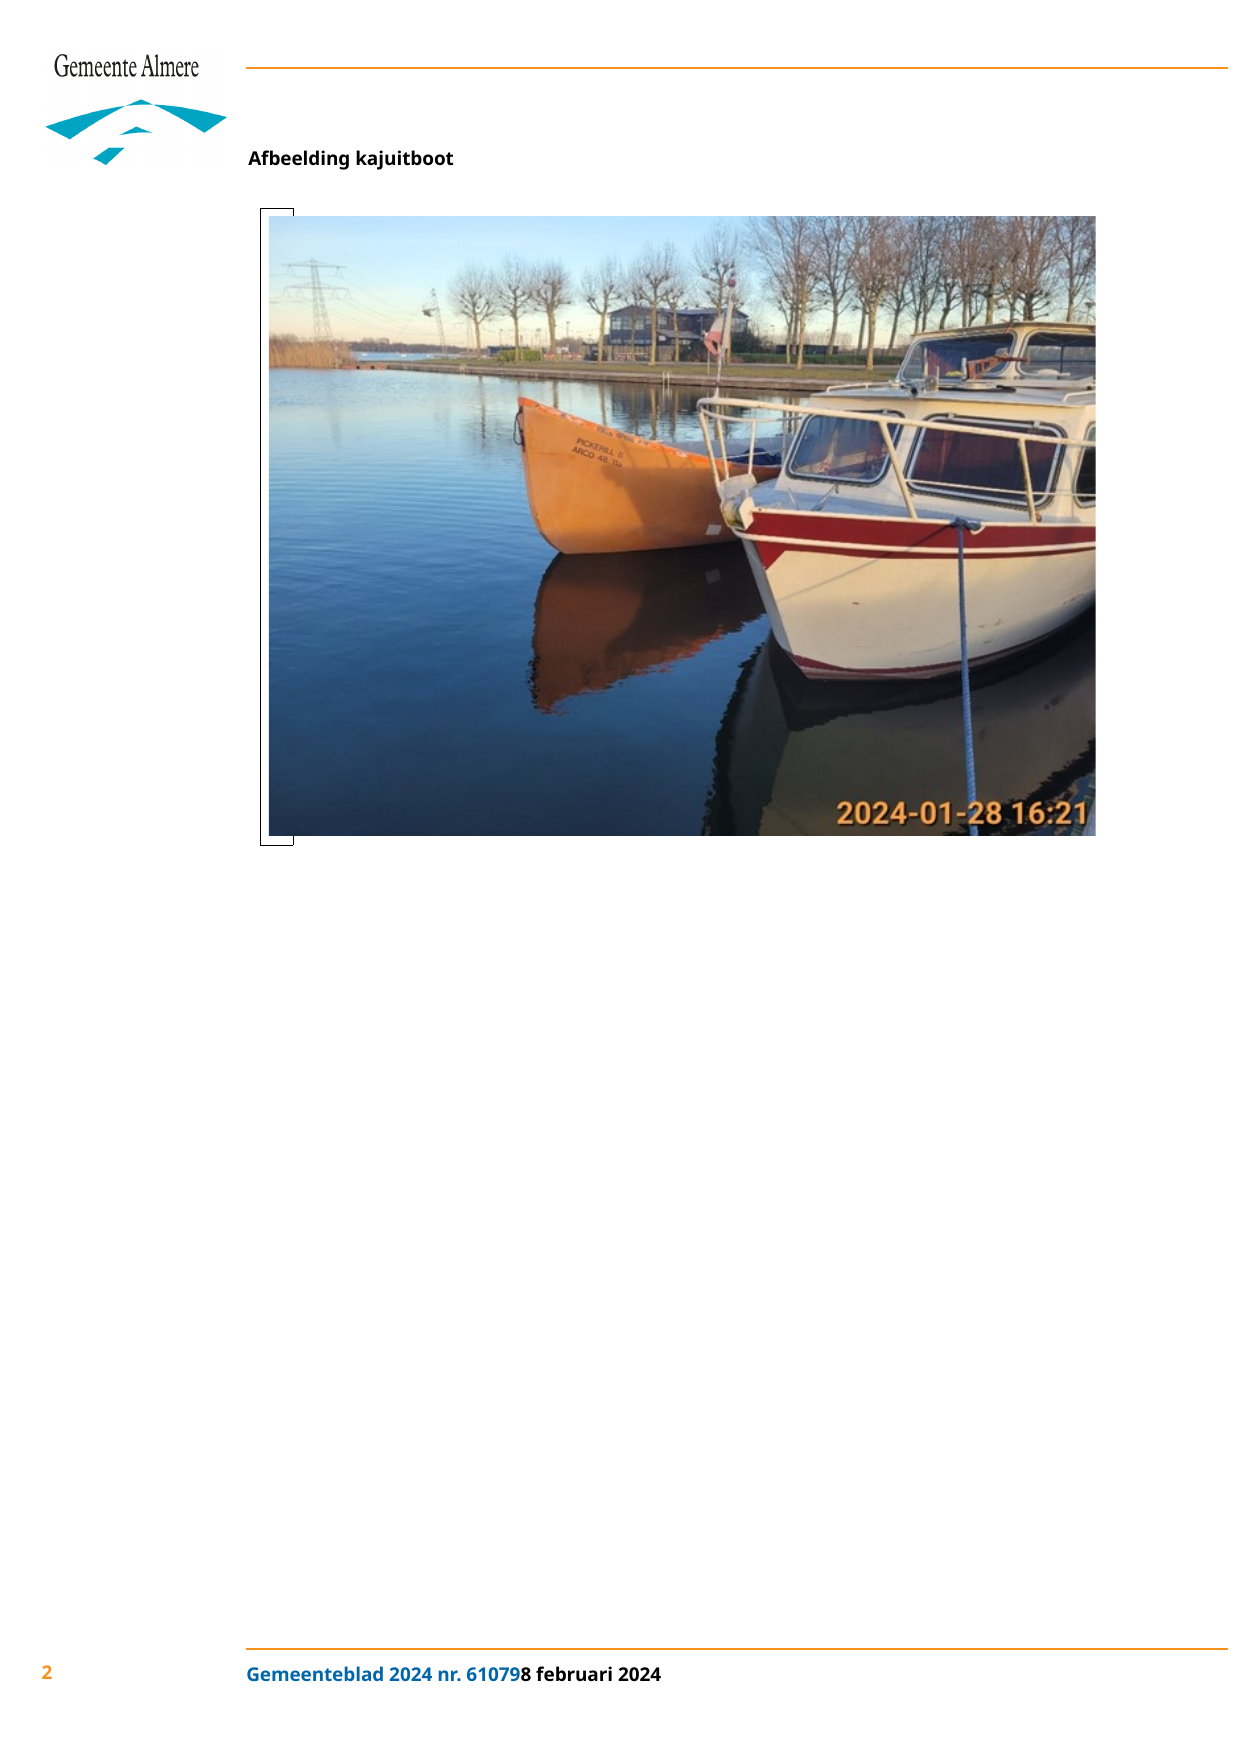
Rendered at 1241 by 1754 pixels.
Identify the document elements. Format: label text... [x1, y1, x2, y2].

picture [41, 47, 231, 172]
picture [268, 216, 1096, 836]
text Afbeelding kajuitboot [248, 145, 1152, 171]
